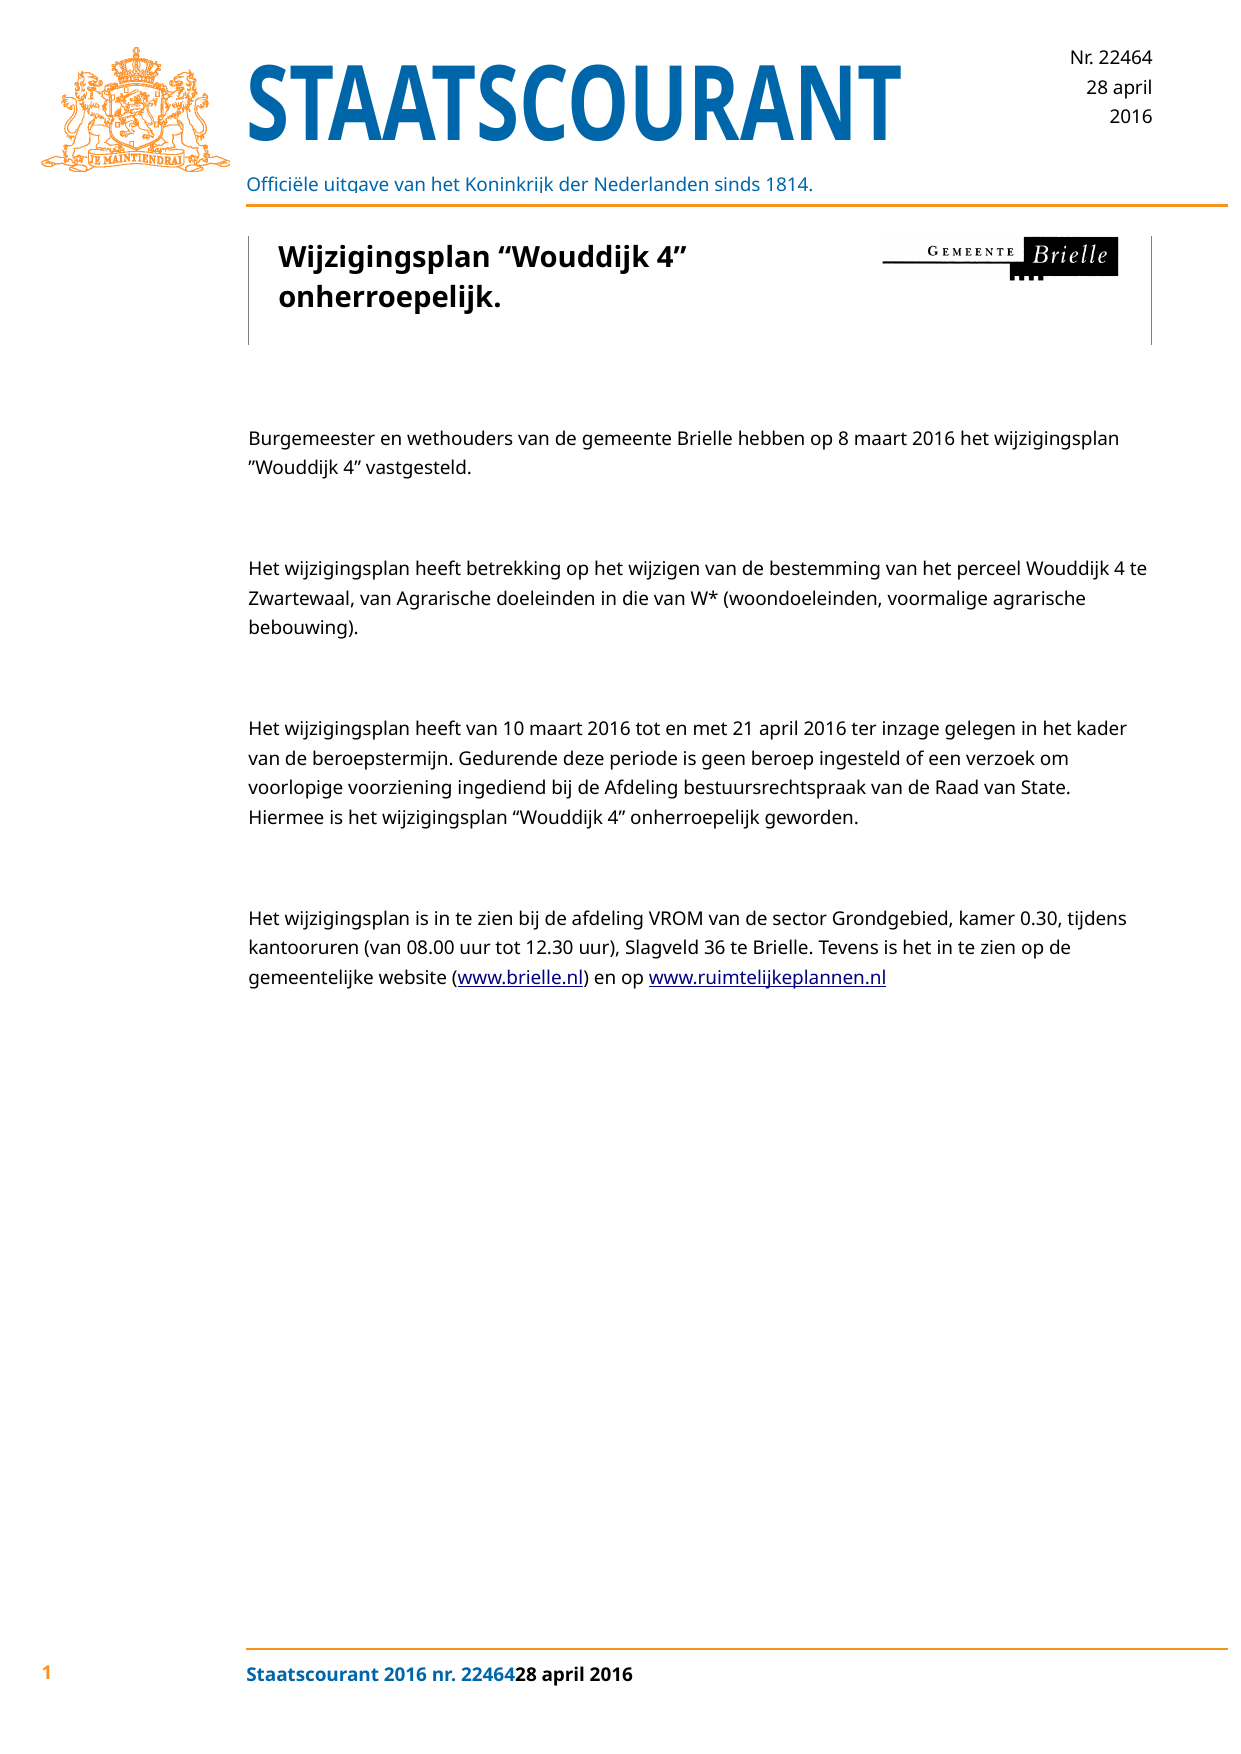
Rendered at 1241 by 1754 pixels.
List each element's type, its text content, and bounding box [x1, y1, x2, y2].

picture [882, 236, 1119, 281]
text Het wijzigingsplan heeft van 10 maart 2016 tot en met 21 april 2016 ter inzage gelegen in het kader van de beroepstermijn. Gedurende deze periode is geen beroep ingesteld of een verzoek om voorlopige voorziening ingediend bij de Afdeling bestuursrechtspraak van de Raad van State. Hiermee is het wijzigingsplan “Wouddijk 4” onherroepelijk geworden. [248, 715, 1152, 829]
picture [41, 47, 231, 172]
text Burgemeester en wethouders van de gemeente Brielle hebben op 8 maart 2016 het wijzigingsplan ”Wouddijk 4” vastgesteld. [248, 425, 1152, 480]
text Het wijzigingsplan is in te zien bij de afdeling VROM van de sector Grondgebied, kamer 0.30, tijdens kantooruren (van 08.00 uur tot 12.30 uur), Slagveld 36 te Brielle. Tevens is het in te zien op de gemeentelijke website (www.brielle.nl) en op www.ruimtelijkeplannen.nl [248, 905, 1152, 989]
table_header Wijzigingsplan “Wouddijk 4” onherroepelijk. [249, 236, 850, 345]
table_header [850, 236, 1151, 345]
text Het wijzigingsplan heeft betrekking op het wijzigen van de bestemming van het perceel Wouddijk 4 te Zwartewaal, van Agrarische doeleinden in die van W* (woondoeleinden, voormalige agrarische bebouwing). [248, 555, 1152, 640]
